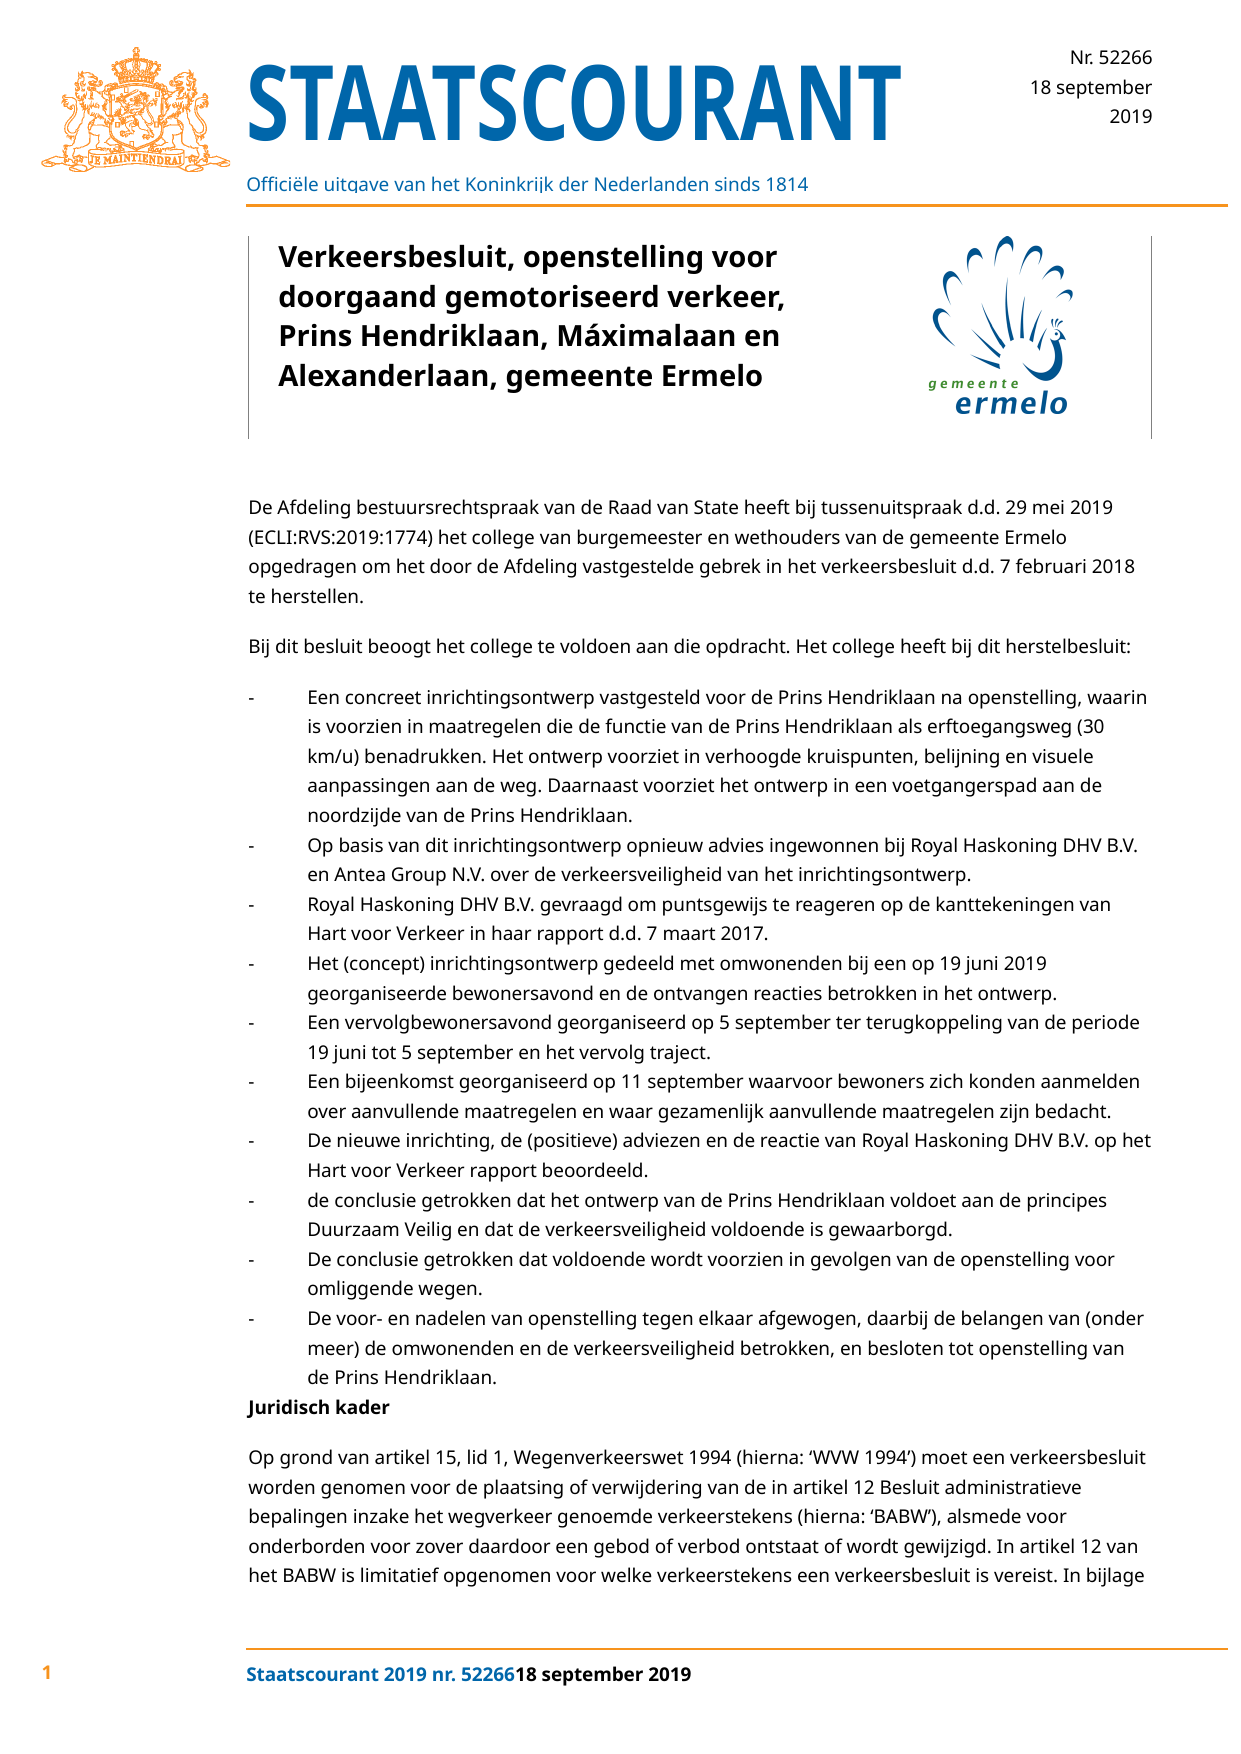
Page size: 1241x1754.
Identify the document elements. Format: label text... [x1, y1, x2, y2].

list Op basis van dit inrichtingsontwerp opnieuw advies ingewonnen bij Royal Haskoning DHV B.V. en Antea Group N.V. over de verkeersveiligheid van het inrichtingsontwerp. [248, 832, 1152, 887]
table_header [850, 236, 928, 413]
list De nieuwe inrichting, de (positieve) adviezen en de reactie van Royal Haskoning DHV B.V. op het Hart voor Verkeer rapport beoordeeld. [248, 1128, 1152, 1183]
list de conclusie getrokken dat het ontwerp van de Prins Hendriklaan voldoet aan de principes Duurzaam Veilig en dat de verkeersveiligheid voldoende is gewaarborgd. [248, 1187, 1152, 1242]
text Juridisch kader [248, 1394, 1152, 1420]
text De Afdeling bestuursrechtspraak van de Raad van State heeft bij tussenuitspraak d.d. 29 mei 2019 (ECLI:RVS:2019:1774) het college van burgemeester en wethouders van de gemeente Ermelo opgedragen om het door de Afdeling vastgestelde gebrek in het verkeersbesluit d.d. 7 februari 2018 te herstellen. [248, 494, 1152, 609]
list Een concreet inrichtingsontwerp vastgesteld voor de Prins Hendriklaan na openstelling, waarin is voorzien in maatregelen die de functie van de Prins Hendriklaan als erftoegangsweg (30 km/u) benadrukken. Het ontwerp voorziet in verhoogde kruispunten, belijning en visuele aanpassingen aan de weg. Daarnaast voorziet het ontwerp in een voetgangerspad aan de noordzijde van de Prins Hendriklaan. [248, 684, 1152, 828]
table_header [850, 414, 1151, 439]
picture [41, 47, 231, 172]
table_header Verkeersbesluit, openstelling voor doorgaand gemotoriseerd verkeer, Prins Hendriklaan, Máximalaan en Alexanderlaan, gemeente Ermelo [249, 236, 850, 439]
table_header [1073, 236, 1151, 413]
text Op grond van artikel 15, lid 1, Wegenverkeerswet 1994 (hierna: ‘WVW 1994’) moet een verkeersbesluit worden genomen voor de plaatsing of verwijdering van de in artikel 12 Besluit administratieve bepalingen inzake het wegverkeer genoemde verkeerstekens (hierna: ‘BABW’), alsmede voor onderborden voor zover daardoor een gebod of verbod ontstaat of wordt gewijzigd. In artikel 12 van het BABW is limitatief opgenomen voor welke verkeerstekens een verkeersbesluit is vereist. In bijlage [248, 1444, 1152, 1588]
list De conclusie getrokken dat voldoende wordt voorzien in gevolgen van de openstelling voor omliggende wegen. [248, 1246, 1152, 1301]
list Het (concept) inrichtingsontwerp gedeeld met omwonenden bij een op 19 juni 2019 georganiseerde bewonersavond en de ontvangen reacties betrokken in het ontwerp. [248, 950, 1152, 1006]
list Een vervolgbewonersavond georganiseerd op 5 september ter terugkoppeling van de periode 19 juni tot 5 september en het vervolg traject. [248, 1009, 1152, 1065]
text Bij dit besluit beoogt het college te voldoen aan die opdracht. Het college heeft bij dit herstelbesluit: [248, 633, 1152, 659]
picture [928, 236, 1073, 414]
list Royal Haskoning DHV B.V. gevraagd om puntsgewijs te reageren op de kanttekeningen van Hart voor Verkeer in haar rapport d.d. 7 maart 2017. [248, 891, 1152, 946]
list De voor- en nadelen van openstelling tegen elkaar afgewogen, daarbij de belangen van (onder meer) de omwonenden en de verkeersveiligheid betrokken, en besloten tot openstelling van de Prins Hendriklaan. [248, 1305, 1152, 1390]
list Een bijeenkomst georganiseerd op 11 september waarvoor bewoners zich konden aanmelden over aanvullende maatregelen en waar gezamenlijk aanvullende maatregelen zijn bedacht. [248, 1068, 1152, 1124]
